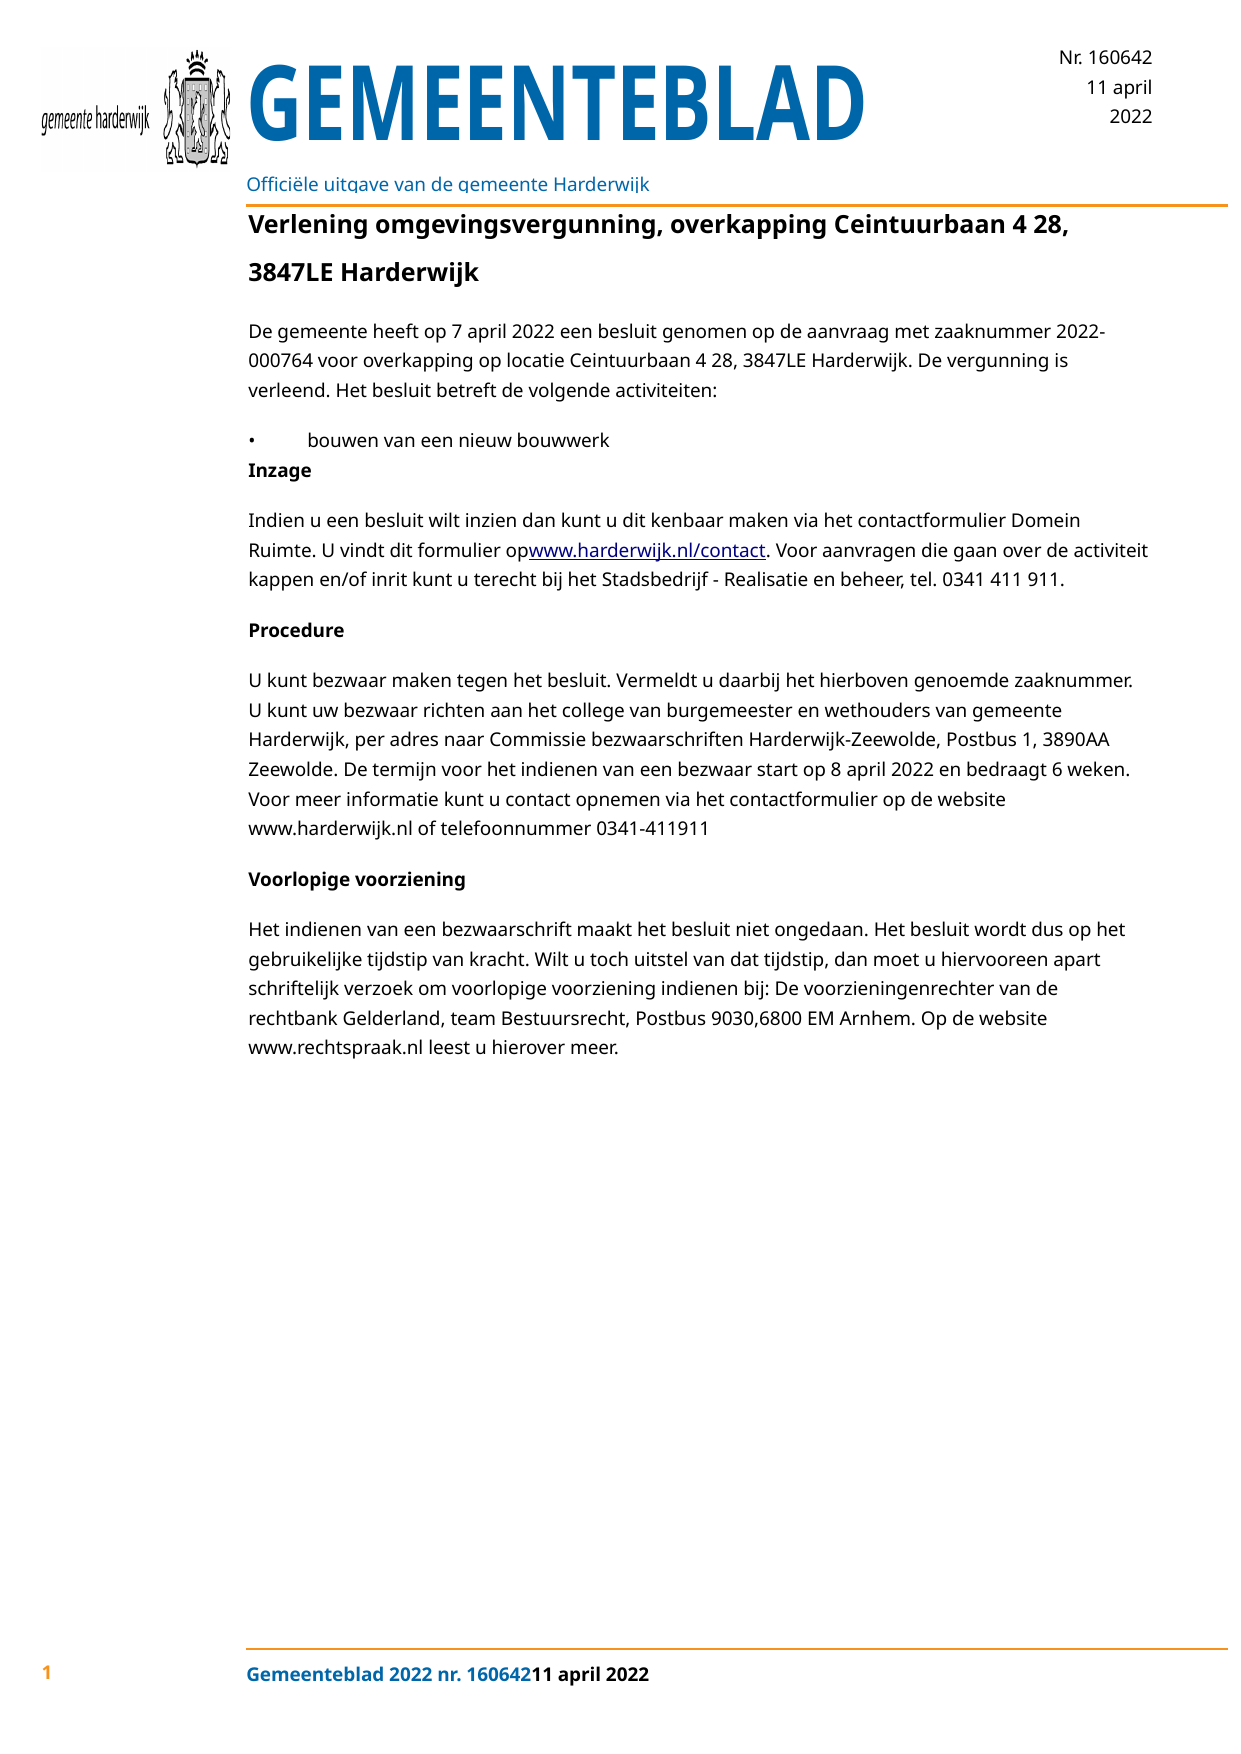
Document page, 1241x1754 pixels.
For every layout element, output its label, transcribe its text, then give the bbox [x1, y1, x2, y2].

list bouwen van een nieuw bouwwerk [248, 427, 1152, 453]
text Indien u een besluit wilt inzien dan kunt u dit kenbaar maken via het contactformulier Domein Ruimte. U vindt dit formulier opwww.harderwijk.nl/contact. Voor aanvragen die gaan over de activiteit kappen en/of inrit kunt u terecht bij het Stadsbedrijf - Realisatie en beheer, tel. 0341 411 911. [248, 507, 1152, 592]
text U kunt bezwaar maken tegen het besluit. Vermeldt u daarbij het hierboven genoemde zaaknummer. U kunt uw bezwaar richten aan het college van burgemeester en wethouders van gemeente Harderwijk, per adres naar Commissie bezwaarschriften Harderwijk-Zeewolde, Postbus 1, 3890AA Zeewolde. De termijn voor het indienen van een bezwaar start op 8 april 2022 en bedraagt 6 weken. Voor meer informatie kunt u contact opnemen via het contactformulier op de website www.harderwijk.nl of telefoonnummer 0341-411911 [248, 667, 1152, 841]
text Inzage [248, 457, 1152, 483]
picture [41, 47, 231, 172]
text Het indienen van een bezwaarschrift maakt het besluit niet ongedaan. Het besluit wordt dus op het gebruikelijke tijdstip van kracht. Wilt u toch uitstel van dat tijdstip, dan moet u hiervooreen apart schriftelijk verzoek om voorlopige voorziening indienen bij: De voorzieningenrechter van de rechtbank Gelderland, team Bestuursrecht, Postbus 9030,6800 EM Arnhem. Op de website www.rechtspraak.nl leest u hierover meer. [248, 916, 1152, 1060]
text De gemeente heeft op 7 april 2022 een besluit genomen op de aanvraag met zaaknummer 2022-000764 voor overkapping op locatie Ceintuurbaan 4 28, 3847LE Harderwijk. De vergunning is verleend. Het besluit betreft de volgende activiteiten: [248, 318, 1152, 403]
text Voorlopige voorziening [248, 866, 1152, 892]
text Verlening omgevingsvergunning, overkapping Ceintuurbaan 4 28, 3847LE Harderwijk [248, 207, 1152, 288]
text Procedure [248, 617, 1152, 643]
